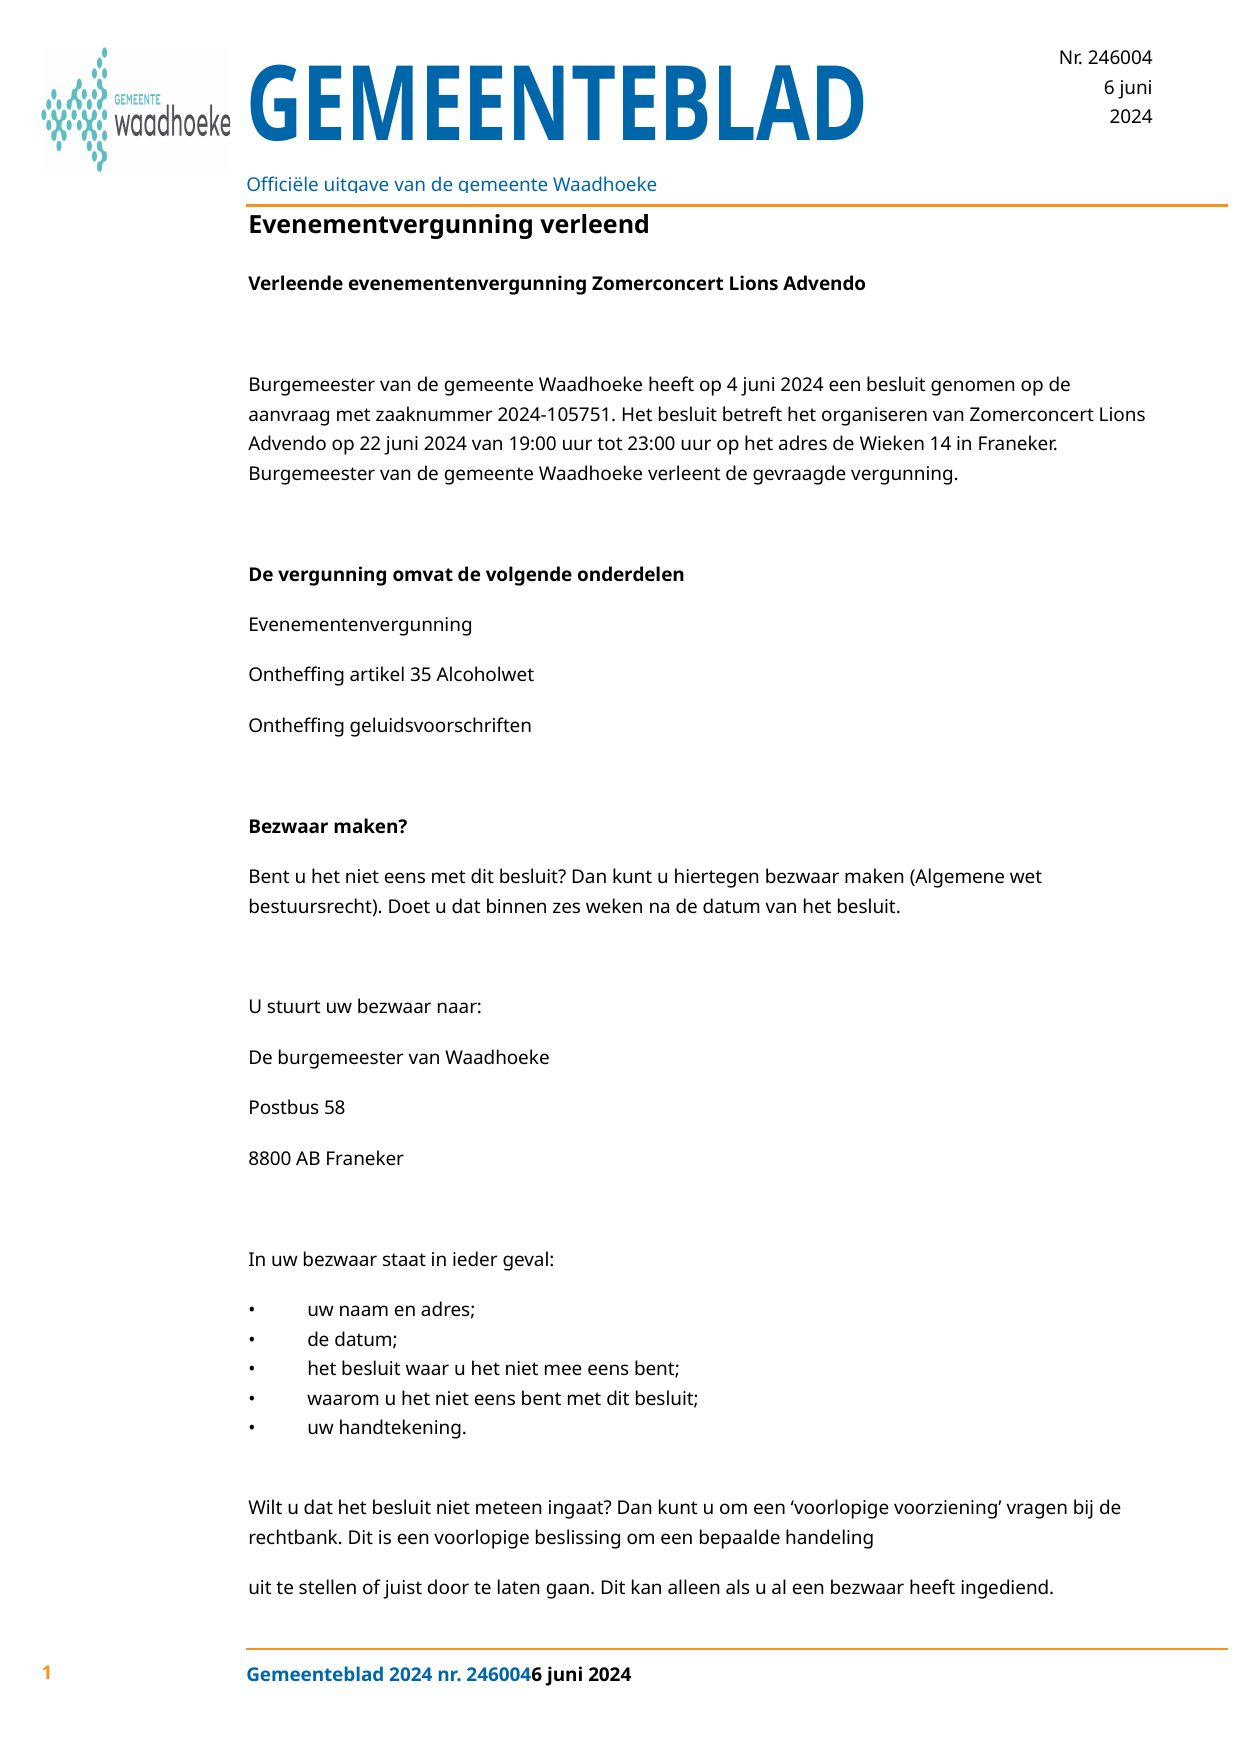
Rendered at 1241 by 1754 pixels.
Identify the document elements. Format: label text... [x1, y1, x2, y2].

text Ontheffing artikel 35 Alcoholwet [248, 662, 1152, 687]
text 8800 AB Franeker [248, 1145, 1152, 1171]
text In uw bezwaar staat in ieder geval: [248, 1246, 1152, 1271]
text U stuurt uw bezwaar naar: [248, 994, 1152, 1019]
text De vergunning omvat de volgende onderdelen [248, 561, 1152, 586]
picture [41, 47, 231, 172]
text Verleende evenementenvergunning Zomerconcert Lions Advendo [248, 270, 1152, 296]
text Burgemeester van de gemeente Waadhoeke heeft op 4 juni 2024 een besluit genomen op de aanvraag met zaaknummer 2024-105751. Het besluit betreft het organiseren van Zomerconcert Lions Advendo op 22 juni 2024 van 19:00 uur tot 23:00 uur op het adres de Wieken 14 in Franeker. Burgemeester van de gemeente Waadhoeke verleent de gevraagde vergunning. [248, 371, 1152, 486]
list het besluit waar u het niet mee eens bent; [248, 1355, 1152, 1381]
text uit te stellen of juist door te laten gaan. Dit kan alleen als u al een bezwaar heeft ingediend. [248, 1574, 1152, 1600]
list uw handtekening. [248, 1414, 1152, 1440]
text Wilt u dat het besluit niet meteen ingaat? Dan kunt u om een ‘voorlopige voorziening’ vragen bij de rechtbank. Dit is een voorlopige beslissing om een bepaalde handeling [248, 1494, 1152, 1550]
list uw naam en adres; [248, 1296, 1152, 1322]
text Postbus 58 [248, 1094, 1152, 1120]
text Ontheffing geluidsvoorschriften [248, 712, 1152, 738]
text De burgemeester van Waadhoeke [248, 1044, 1152, 1070]
text Bezwaar maken? [248, 813, 1152, 838]
list de datum; [248, 1326, 1152, 1351]
text Evenementvergunning verleend [248, 207, 1152, 241]
list waarom u het niet eens bent met dit besluit; [248, 1385, 1152, 1411]
text Evenementenvergunning [248, 611, 1152, 637]
text Bent u het niet eens met dit besluit? Dan kunt u hiertegen bezwaar maken (Algemene wet bestuursrecht). Doet u dat binnen zes weken na de datum van het besluit. [248, 863, 1152, 918]
